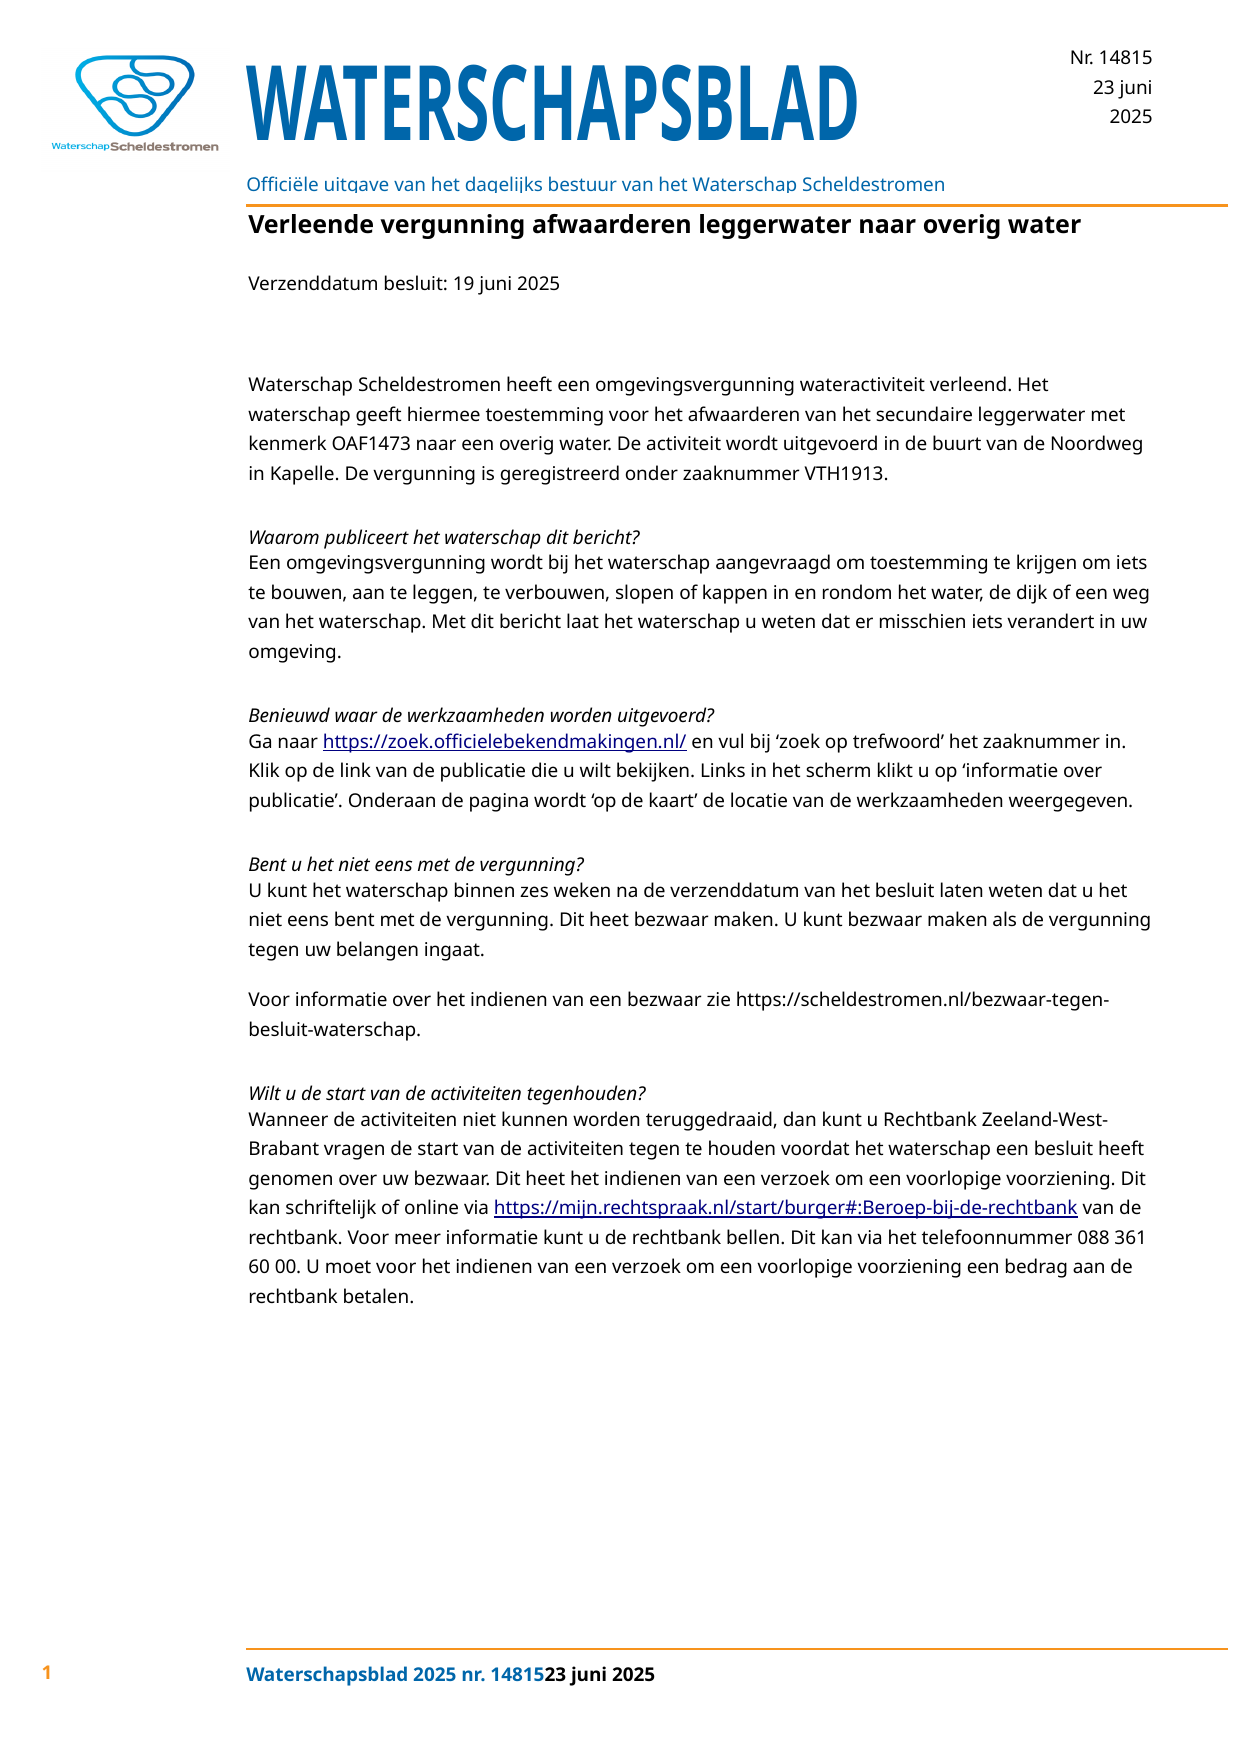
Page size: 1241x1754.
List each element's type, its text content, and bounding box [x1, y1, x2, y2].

text Voor informatie over het indienen van een bezwaar zie https://scheldestromen.nl/bezwaar-tegen-besluit-waterschap. [248, 986, 1152, 1042]
text Bent u het niet eens met de vergunning? [248, 851, 1152, 877]
text U kunt het waterschap binnen zes weken na de verzenddatum van het besluit laten weten dat u het niet eens bent met de vergunning. Dit heet bezwaar maken. U kunt bezwaar maken als de vergunning tegen uw belangen ingaat. [248, 877, 1152, 962]
text Verleende vergunning afwaarderen leggerwater naar overig water [248, 207, 1152, 241]
text Verzenddatum besluit: 19 juni 2025 [248, 270, 1152, 296]
text Ga naar https://zoek.officielebekendmakingen.nl/ en vul bij ‘zoek op trefwoord’ het zaaknummer in. Klik op de link van de publicatie die u wilt bekijken. Links in het scherm klikt u op ‘informatie over publicatie’. Onderaan de pagina wordt ‘op de kaart’ de locatie van de werkzaamheden weergegeven. [248, 728, 1152, 813]
text Waterschap Scheldestromen heeft een omgevingsvergunning wateractiviteit verleend. Het waterschap geeft hiermee toestemming voor het afwaarderen van het secundaire leggerwater met kenmerk OAF1473 naar een overig water. De activiteit wordt uitgevoerd in de buurt van de Noordweg in Kapelle. De vergunning is geregistreerd onder zaaknummer VTH1913. [248, 371, 1152, 486]
text Waarom publiceert het waterschap dit bericht? [248, 524, 1152, 549]
text Wanneer de activiteiten niet kunnen worden teruggedraaid, dan kunt u Rechtbank Zeeland-West-Brabant vragen de start van de activiteiten tegen te houden voordat het waterschap een besluit heeft genomen over uw bezwaar. Dit heet het indienen van een verzoek om een voorlopige voorziening. Dit kan schriftelijk of online via https://mijn.rechtspraak.nl/start/burger#:Beroep-bij-de-rechtbank van de rechtbank. Voor meer informatie kunt u de rechtbank bellen. Dit kan via het telefoonnummer 088 361 60 00. U moet voor het indienen van een verzoek om een voorlopige voorziening een bedrag aan de rechtbank betalen. [248, 1106, 1152, 1309]
text Een omgevingsvergunning wordt bij het waterschap aangevraagd om toestemming te krijgen om iets te bouwen, aan te leggen, te verbouwen, slopen of kappen in en rondom het water, de dijk of een weg van het waterschap. Met dit bericht laat het waterschap u weten dat er misschien iets verandert in uw omgeving. [248, 549, 1152, 664]
text Benieuwd waar de werkzaamheden worden uitgevoerd? [248, 702, 1152, 728]
text Wilt u de start van de activiteiten tegenhouden? [248, 1080, 1152, 1106]
picture [41, 47, 231, 172]
